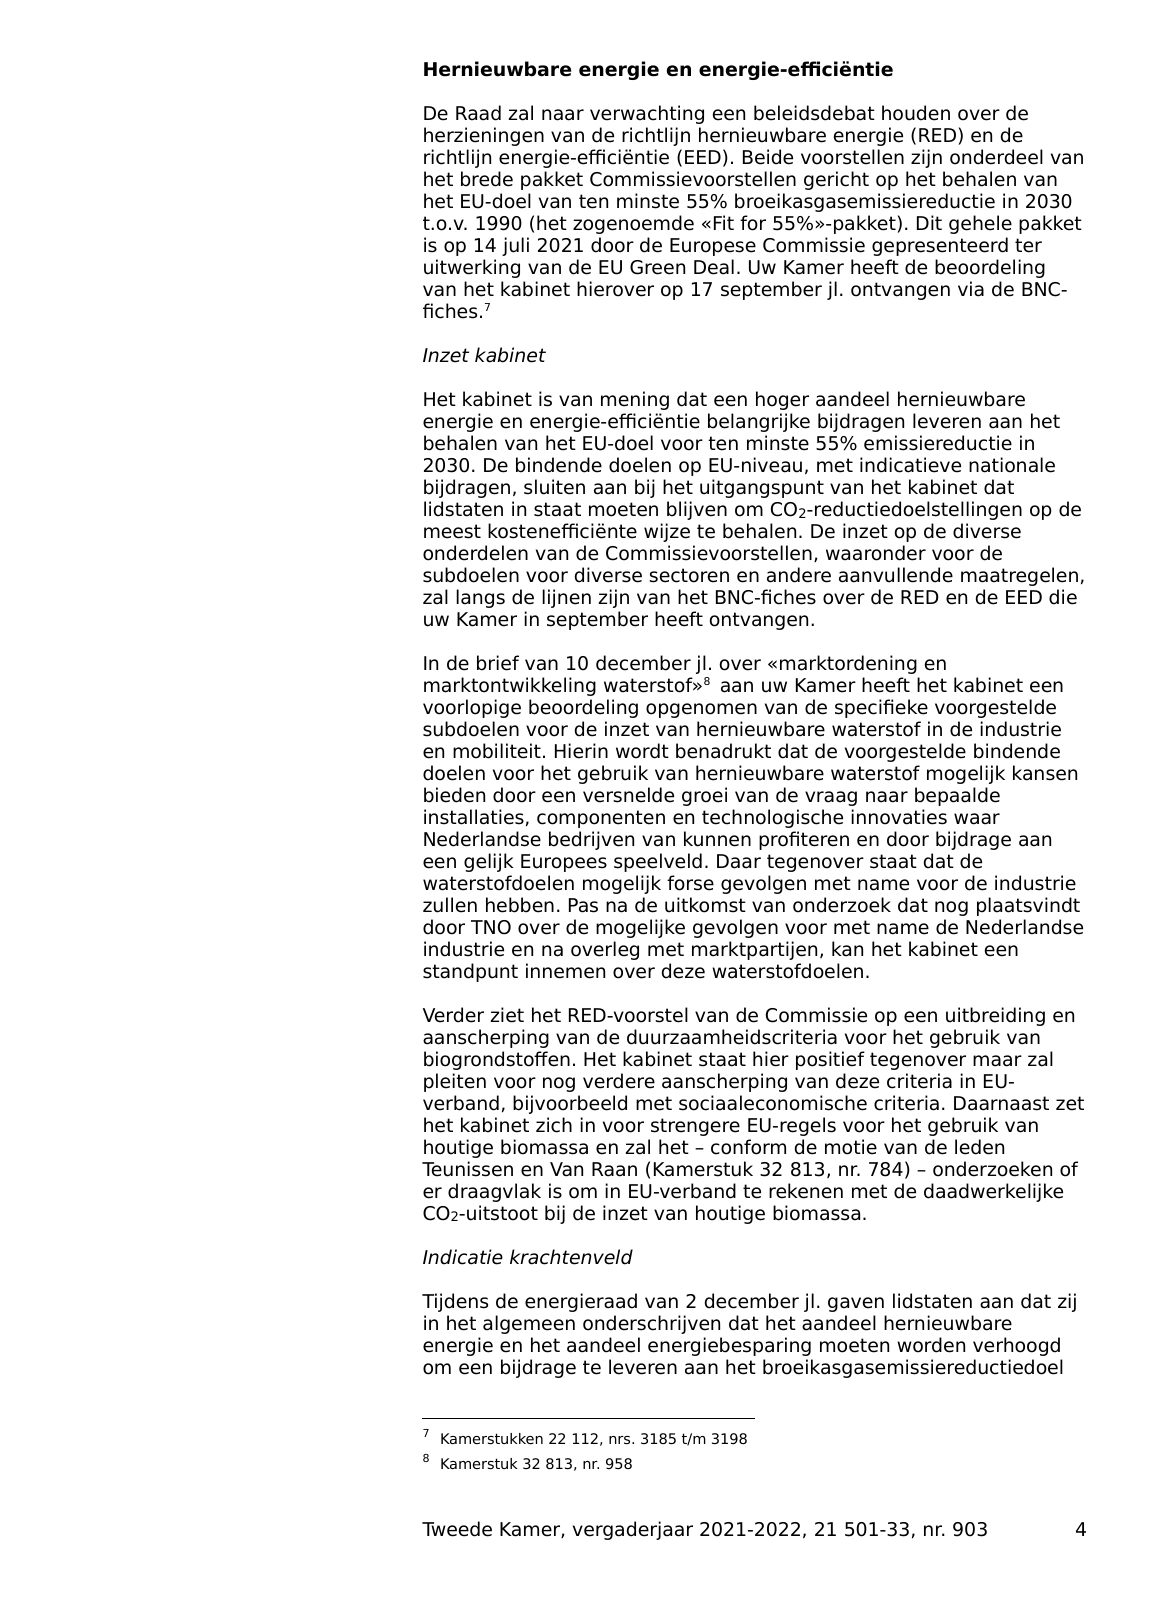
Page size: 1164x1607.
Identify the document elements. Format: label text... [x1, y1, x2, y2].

text Verder ziet het RED-voorstel van de Commissie op een uitbreiding en aanscherping van de duurzaamheidscriteria voor het gebruik van biogrondstoffen. Het kabinet staat hier positief tegenover maar zal pleiten voor nog verdere aanscherping van deze criteria in EU-verband, bijvoorbeeld met sociaaleconomische criteria. Daarnaast zet het kabinet zich in voor strengere EU-regels voor het gebruik van houtige biomassa en zal het – conform de motie van de leden Teunissen en Van Raan (Kamerstuk 32 813, nr. 784) – onderzoeken of er draagvlak is om in EU-verband te rekenen met de daadwerkelijke CO2-uitstoot bij de inzet van houtige biomassa. [422, 1005, 1087, 1225]
text De Raad zal naar verwachting een beleidsdebat houden over de herzieningen van de richtlijn hernieuwbare energie (RED) en de richtlijn energie-efficiëntie (EED). Beide voorstellen zijn onderdeel van het brede pakket Commissievoorstellen gericht op het behalen van het EU-doel van ten minste 55% broeikasgasemissiereductie in 2030 t.o.v. 1990 (het zogenoemde «Fit for 55%»-pakket). Dit gehele pakket is op 14 juli 2021 door de Europese Commissie gepresenteerd ter uitwerking van de EU Green Deal. Uw Kamer heeft de beoordeling van het kabinet hierover op 17 september jl. ontvangen via de BNC-fiches. [422, 103, 1087, 323]
text Tijdens de energieraad van 2 december jl. gaven lidstaten aan dat zij in het algemeen onderschrijven dat het aandeel hernieuwbare energie en het aandeel energiebesparing moeten worden verhoogd om een bijdrage te leveren aan het broeikasgasemissiereductiedoel [422, 1291, 1087, 1379]
text In de brief van 10 december jl. over «marktordening en marktontwikkeling waterstof» aan uw Kamer heeft het kabinet een voorlopige beoordeling opgenomen van de specifieke voorgestelde subdoelen voor de inzet van hernieuwbare waterstof in de industrie en mobiliteit. Hierin wordt benadrukt dat de voorgestelde bindende doelen voor het gebruik van hernieuwbare waterstof mogelijk kansen bieden door een versnelde groei van de vraag naar bepaalde installaties, componenten en technologische innovaties waar Nederlandse bedrijven van kunnen profiteren en door bijdrage aan een gelijk Europees speelveld. Daar tegenover staat dat de waterstofdoelen mogelijk forse gevolgen met name voor de industrie zullen hebben. Pas na de uitkomst van onderzoek dat nog plaatsvindt door TNO over de mogelijke gevolgen voor met name de Nederlandse industrie en na overleg met marktpartijen, kan het kabinet een standpunt innemen over deze waterstofdoelen. [422, 653, 1087, 983]
subtitle Hernieuwbare energie en energie-efficiëntie [422, 59, 1087, 81]
subtitle Indicatie krachtenveld [422, 1247, 1087, 1269]
subtitle Inzet kabinet [422, 345, 1087, 367]
text Kamerstukken 22 112, nrs. 3185 t/m 3198 [422, 1427, 1087, 1449]
text Kamerstuk 32 813, nr. 958 [422, 1452, 1087, 1474]
text Het kabinet is van mening dat een hoger aandeel hernieuwbare energie en energie-efficiëntie belangrijke bijdragen leveren aan het behalen van het EU-doel voor ten minste 55% emissiereductie in 2030. De bindende doelen op EU-niveau, met indicatieve nationale bijdragen, sluiten aan bij het uitgangspunt van het kabinet dat lidstaten in staat moeten blijven om CO2-reductiedoelstellingen op de meest kostenefficiënte wijze te behalen. De inzet op de diverse onderdelen van de Commissievoorstellen, waaronder voor de subdoelen voor diverse sectoren en andere aanvullende maatregelen, zal langs de lijnen zijn van het BNC-fiches over de RED en de EED die uw Kamer in september heeft ontvangen. [422, 389, 1087, 631]
